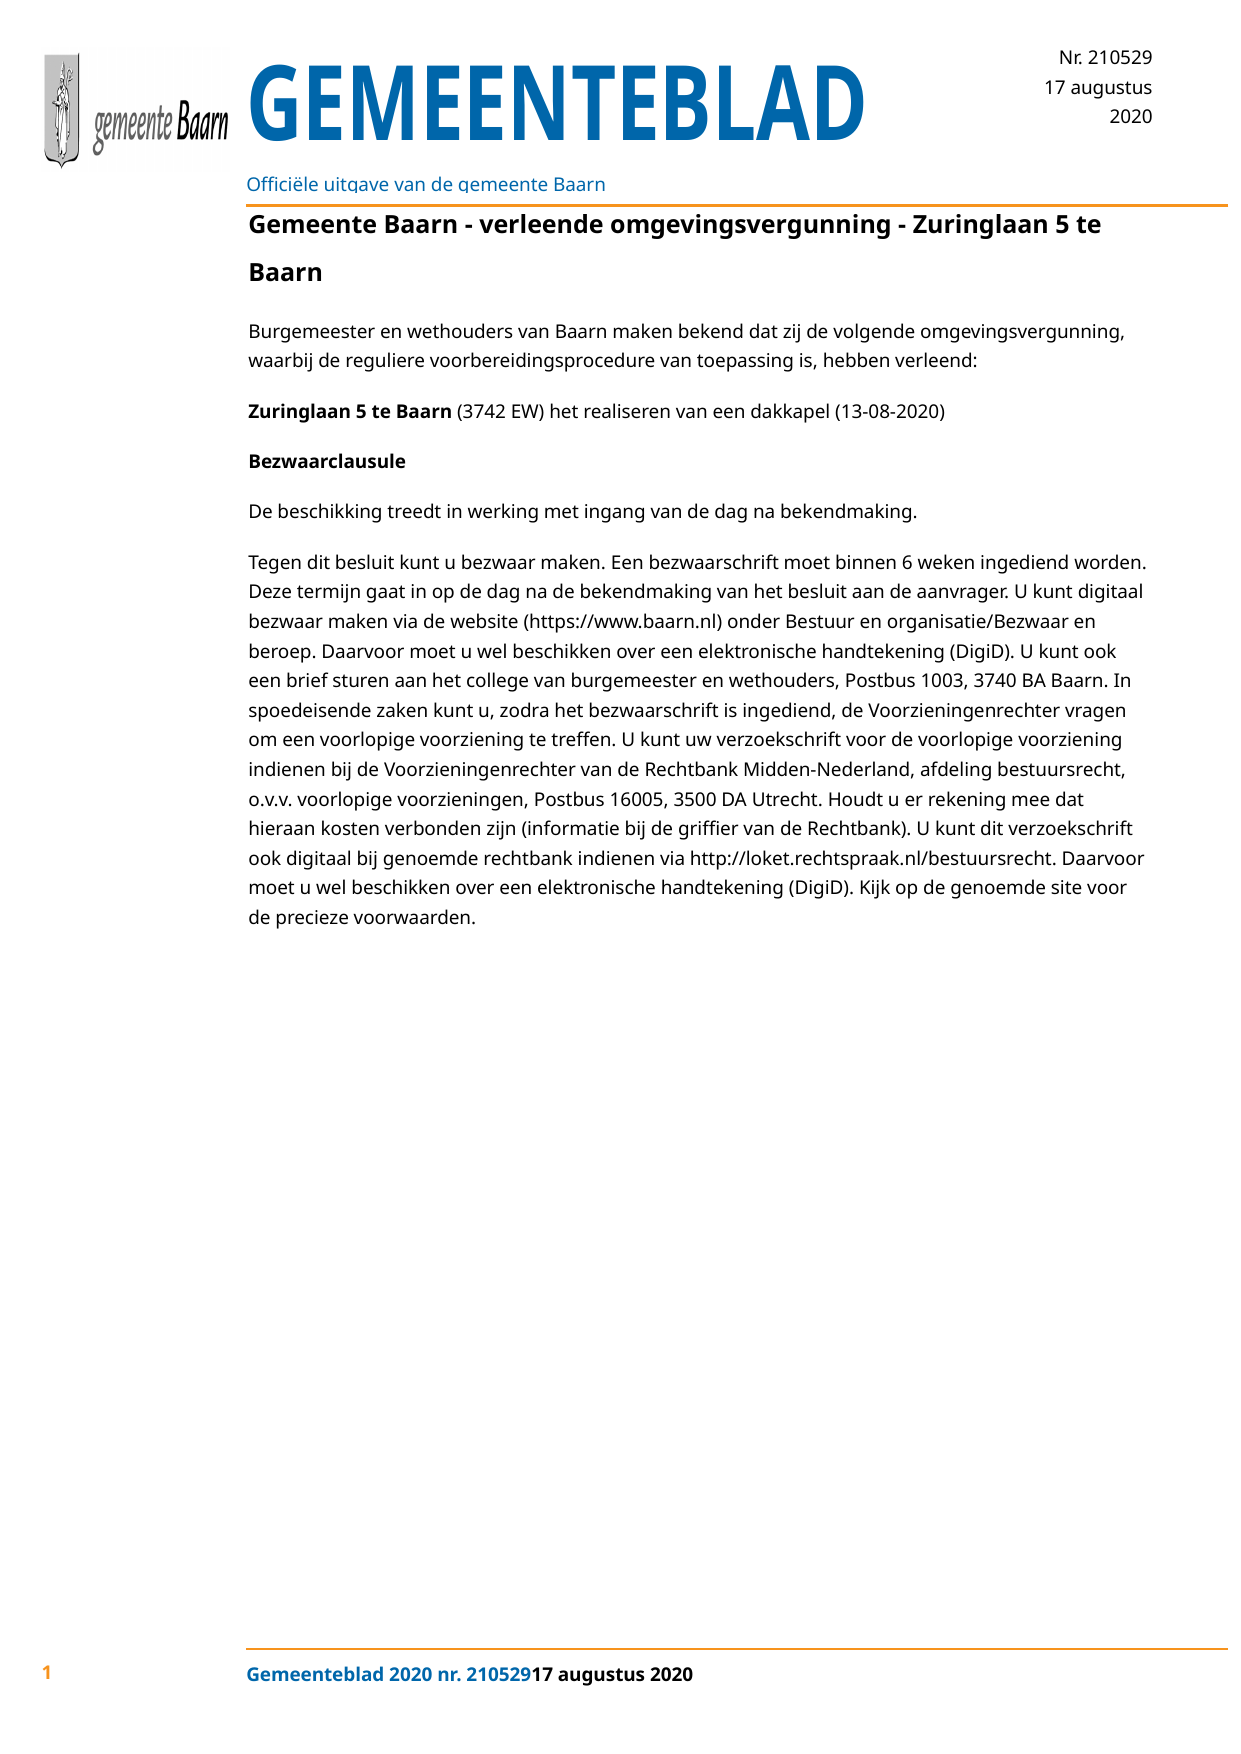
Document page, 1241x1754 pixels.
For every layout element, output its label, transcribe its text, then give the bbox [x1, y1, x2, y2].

text Zuringlaan 5 te Baarn (3742 EW) het realiseren van een dakkapel (13-08-2020) [248, 398, 1152, 424]
text Tegen dit besluit kunt u bezwaar maken. Een bezwaarschrift moet binnen 6 weken ingediend worden. Deze termijn gaat in op de dag na de bekendmaking van het besluit aan de aanvrager. U kunt digitaal bezwaar maken via de website (https://www.baarn.nl) onder Bestuur en organisatie/Bezwaar en beroep. Daarvoor moet u wel beschikken over een elektronische handtekening (DigiD). U kunt ook een brief sturen aan het college van burgemeester en wethouders, Postbus 1003, 3740 BA Baarn. In spoedeisende zaken kunt u, zodra het bezwaarschrift is ingediend, de Voorzieningenrechter vragen om een voorlopige voorziening te treffen. U kunt uw verzoekschrift voor de voorlopige voorziening indienen bij de Voorzieningenrechter van de Rechtbank Midden-Nederland, afdeling bestuursrecht, o.v.v. voorlopige voorzieningen, Postbus 16005, 3500 DA Utrecht. Houdt u er rekening mee dat hieraan kosten verbonden zijn (informatie bij de griffier van de Rechtbank). U kunt dit verzoekschrift ook digitaal bij genoemde rechtbank indienen via http://loket.rechtspraak.nl/bestuursrecht. Daarvoor moet u wel beschikken over een elektronische handtekening (DigiD). Kijk op de genoemde site voor de precieze voorwaarden. [248, 549, 1152, 930]
picture [41, 47, 231, 172]
text Bezwaarclausule [248, 448, 1152, 474]
text Burgemeester en wethouders van Baarn maken bekend dat zij de volgende omgevingsvergunning, waarbij de reguliere voorbereidingsprocedure van toepassing is, hebben verleend: [248, 318, 1152, 373]
text Gemeente Baarn - verleende omgevingsvergunning - Zuringlaan 5 te Baarn [248, 207, 1152, 288]
text De beschikking treedt in werking met ingang van de dag na bekendmaking. [248, 499, 1152, 524]
